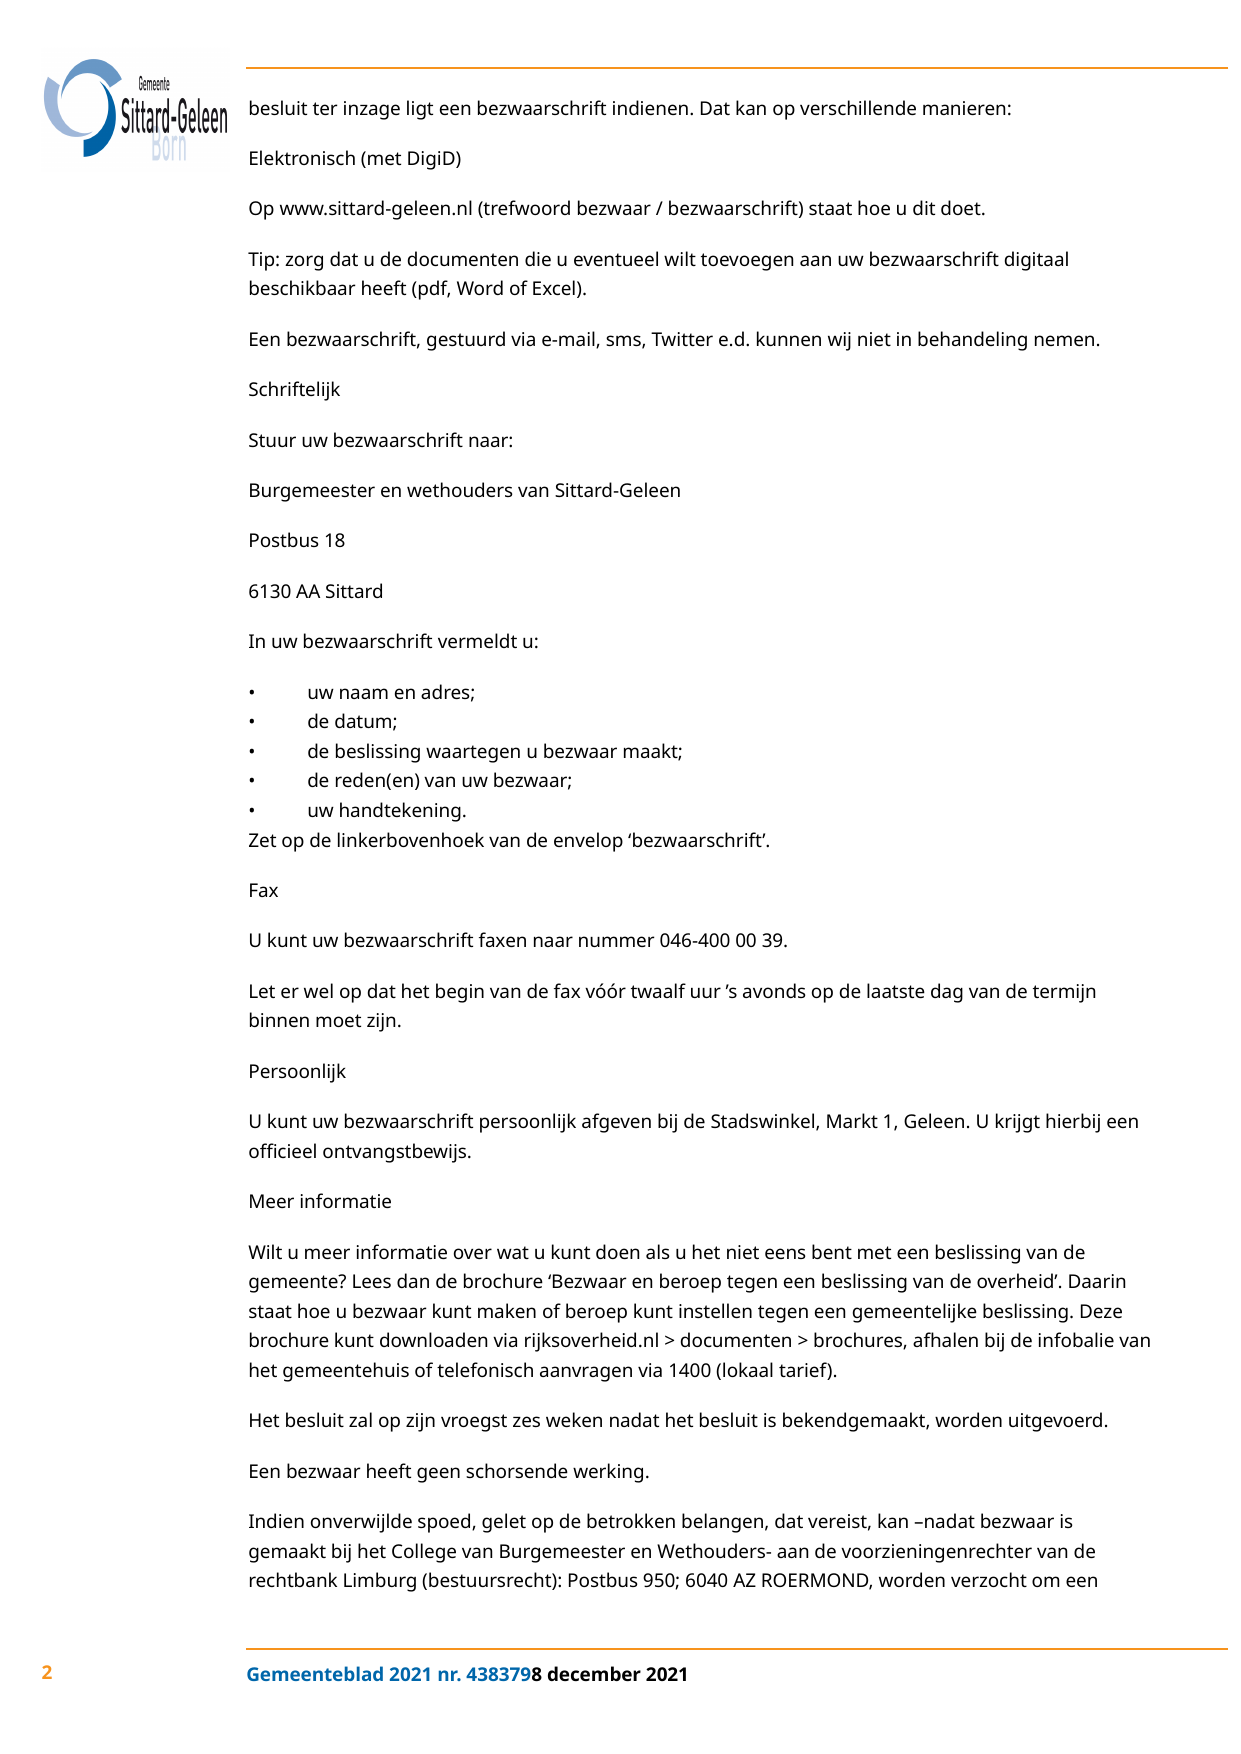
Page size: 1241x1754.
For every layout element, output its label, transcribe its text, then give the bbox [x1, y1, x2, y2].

text Let er wel op dat het begin van de fax vóór twaalf uur ’s avonds op de laatste dag van de termijn binnen moet zijn. [248, 978, 1152, 1033]
list uw handtekening. [248, 797, 1152, 823]
text Zet op de linkerbovenhoek van de envelop ‘bezwaarschrift’. [248, 827, 1152, 853]
text Een bezwaar heeft geen schorsende werking. [248, 1458, 1152, 1484]
text Het besluit zal op zijn vroegst zes weken nadat het besluit is bekendgemaakt, worden uitgevoerd. [248, 1408, 1152, 1433]
text U kunt uw bezwaarschrift persoonlijk afgeven bij de Stadswinkel, Markt 1, Geleen. U krijgt hierbij een officieel ontvangstbewijs. [248, 1108, 1152, 1164]
text Postbus 18 [248, 528, 1152, 553]
text Schriftelijk [248, 376, 1152, 402]
text Op www.sittard-geleen.nl (trefwoord bezwaar / bezwaarschrift) staat hoe u dit doet. [248, 196, 1152, 221]
list de beslissing waartegen u bezwaar maakt; [248, 738, 1152, 764]
text Indien onverwijlde spoed, gelet op de betrokken belangen, dat vereist, kan –nadat bezwaar is gemaakt bij het College van Burgemeester en Wethouders- aan de voorzieningenrechter van de rechtbank Limburg (bestuursrecht): Postbus 950; 6040 AZ ROERMOND, worden verzocht om een [248, 1508, 1152, 1593]
text Stuur uw bezwaarschrift naar: [248, 427, 1152, 453]
picture [41, 47, 231, 172]
list de reden(en) van uw bezwaar; [248, 768, 1152, 793]
text Meer informatie [248, 1188, 1152, 1214]
text Tip: zorg dat u de documenten die u eventueel wilt toevoegen aan uw bezwaarschrift digitaal beschikbaar heeft (pdf, Word of Excel). [248, 246, 1152, 301]
text Elektronisch (met DigiD) [248, 145, 1152, 171]
list de datum; [248, 708, 1152, 734]
text besluit ter inzage ligt een bezwaarschrift indienen. Dat kan op verschillende manieren: [248, 95, 1152, 121]
text 6130 AA Sittard [248, 578, 1152, 604]
text Fax [248, 877, 1152, 903]
text Een bezwaarschrift, gestuurd via e-mail, sms, Twitter e.d. kunnen wij niet in behandeling nemen. [248, 326, 1152, 352]
text Burgemeester en wethouders van Sittard-Geleen [248, 477, 1152, 503]
text U kunt uw bezwaarschrift faxen naar nummer 046-400 00 39. [248, 928, 1152, 953]
text Persoonlijk [248, 1058, 1152, 1084]
text Wilt u meer informatie over wat u kunt doen als u het niet eens bent met een beslissing van de gemeente? Lees dan de brochure ‘Bezwaar en beroep tegen een beslissing van de overheid’. Daarin staat hoe u bezwaar kunt maken of beroep kunt instellen tegen een gemeentelijke beslissing. Deze brochure kunt downloaden via rijksoverheid.nl > documenten > brochures, afhalen bij de infobalie van het gemeentehuis of telefonisch aanvragen via 1400 (lokaal tarief). [248, 1239, 1152, 1383]
list uw naam en adres; [248, 679, 1152, 705]
text In uw bezwaarschrift vermeldt u: [248, 628, 1152, 654]
